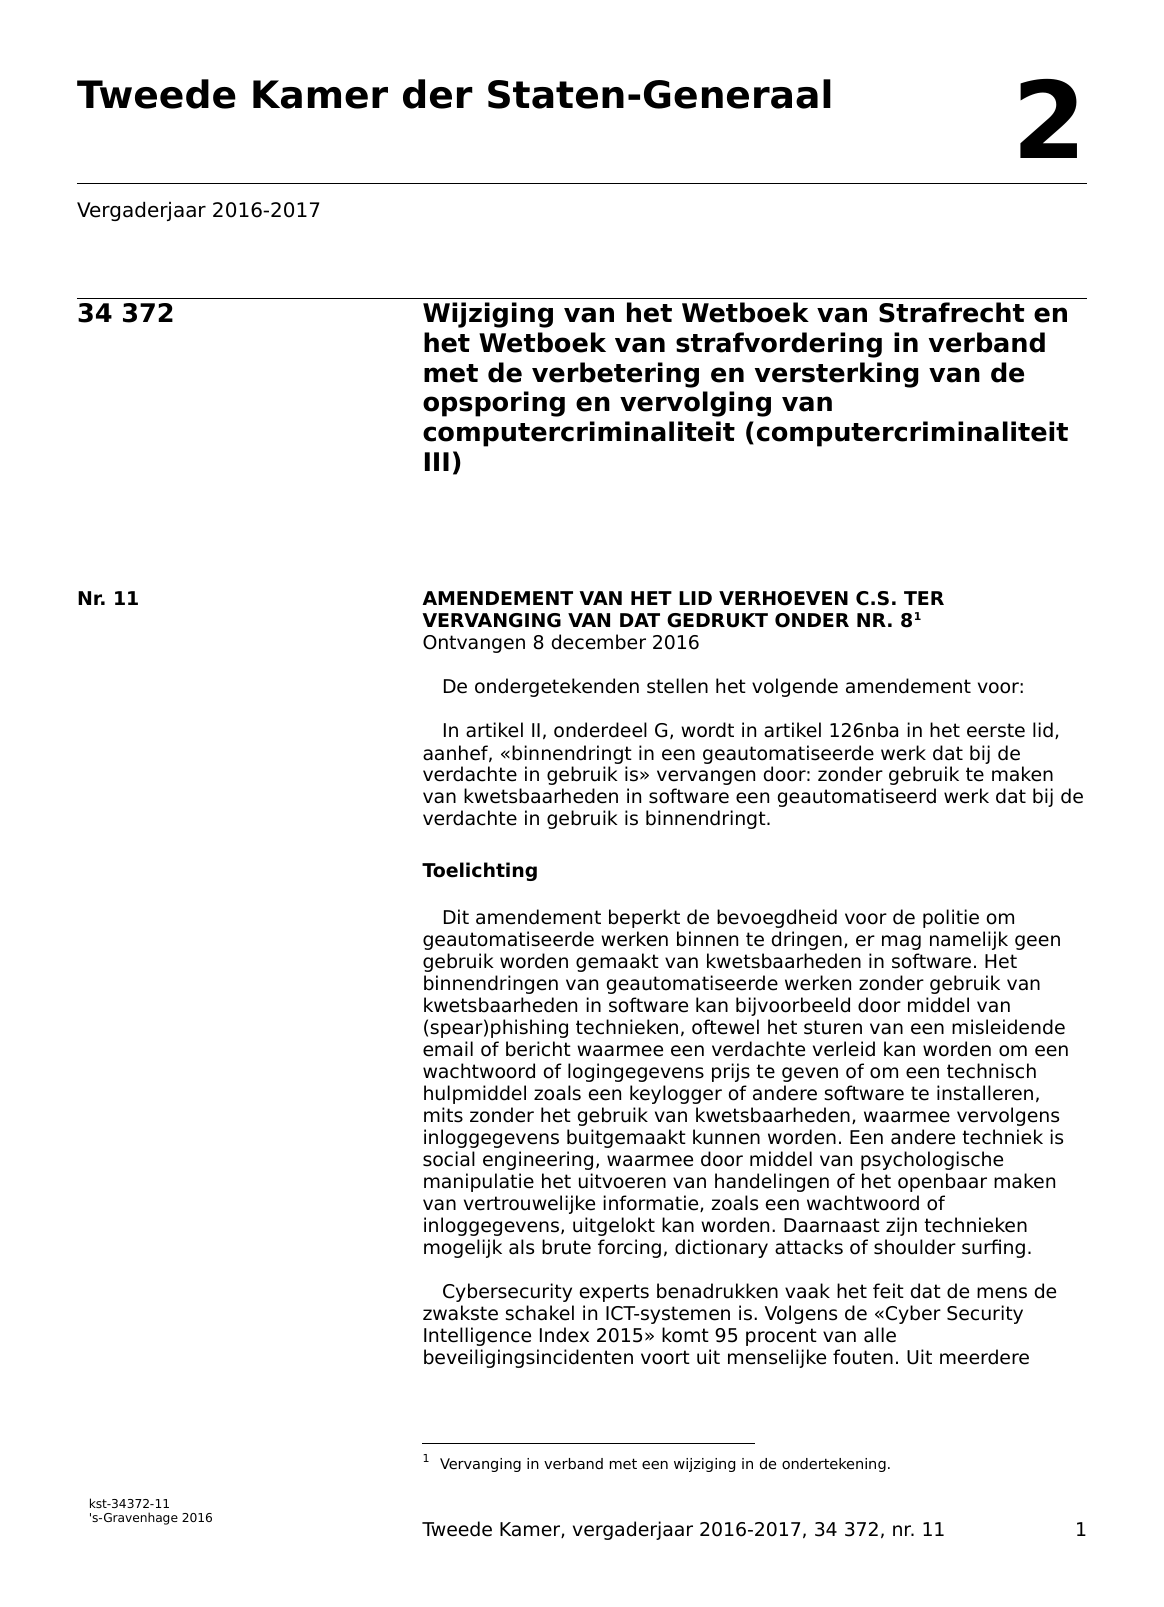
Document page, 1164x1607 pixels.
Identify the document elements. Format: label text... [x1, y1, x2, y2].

text Dit amendement beperkt de bevoegdheid voor de politie om geautomatiseerde werken binnen te dringen, er mag namelijk geen gebruik worden gemaakt van kwetsbaarheden in software. Het binnendringen van geautomatiseerde werken zonder gebruik van kwetsbaarheden in software kan bijvoorbeeld door middel van (spear)phishing technieken, oftewel het sturen van een misleidende email of bericht waarmee een verdachte verleid kan worden om een wachtwoord of logingegevens prijs te geven of om een technisch hulpmiddel zoals een keylogger of andere software te installeren, mits zonder het gebruik van kwetsbaarheden, waarmee vervolgens inloggegevens buitgemaakt kunnen worden. Een andere techniek is social engineering, waarmee door middel van psychologische manipulatie het uitvoeren van handelingen of het openbaar maken van vertrouwelijke informatie, zoals een wachtwoord of inloggegevens, uitgelokt kan worden. Daarnaast zijn technieken mogelijk als brute forcing, dictionary attacks of shoulder surfing. [422, 907, 1087, 1259]
subtitle 34 372 Wijziging van het Wetboek van Strafrecht en het Wetboek van strafvordering in verband met de verbetering en versterking van de opsporing en vervolging van computercriminaliteit (computercriminaliteit III) [77, 299, 1087, 477]
text 's-Gravenhage 2016 [88, 1511, 323, 1525]
text Vervanging in verband met een wijziging in de ondertekening. [422, 1452, 1087, 1474]
subtitle Nr. 11 AMENDEMENT VAN HET LID VERHOEVEN C.S. TER VERVANGING VAN DAT GEDRUKT ONDER NR. 8 [77, 588, 1087, 632]
table_header Tweede Kamer der Staten-Generaal [77, 59, 886, 183]
text De ondergetekenden stellen het volgende amendement voor: [422, 676, 1087, 698]
text Ontvangen 8 december 2016 [422, 632, 1087, 654]
text Cybersecurity experts benadrukken vaak het feit dat de mens de zwakste schakel in ICT-systemen is. Volgens de «Cyber Security Intelligence Index 2015» komt 95 procent van alle beveiligingsincidenten voort uit menselijke fouten. Uit meerdere [422, 1281, 1087, 1369]
subtitle Toelichting [422, 860, 1087, 882]
text kst-34372-11 [88, 1497, 323, 1511]
table_cell Vergaderjaar 2016-2017 [77, 184, 1087, 298]
text In artikel II, onderdeel G, wordt in artikel 126nba in het eerste lid, aanhef, «binnendringt in een geautomatiseerde werk dat bij de verdachte in gebruik is» vervangen door: zonder gebruik te maken van kwetsbaarheden in software een geautomatiseerd werk dat bij de verdachte in gebruik is binnendringt. [422, 720, 1087, 830]
table_header 2 [886, 59, 1087, 183]
